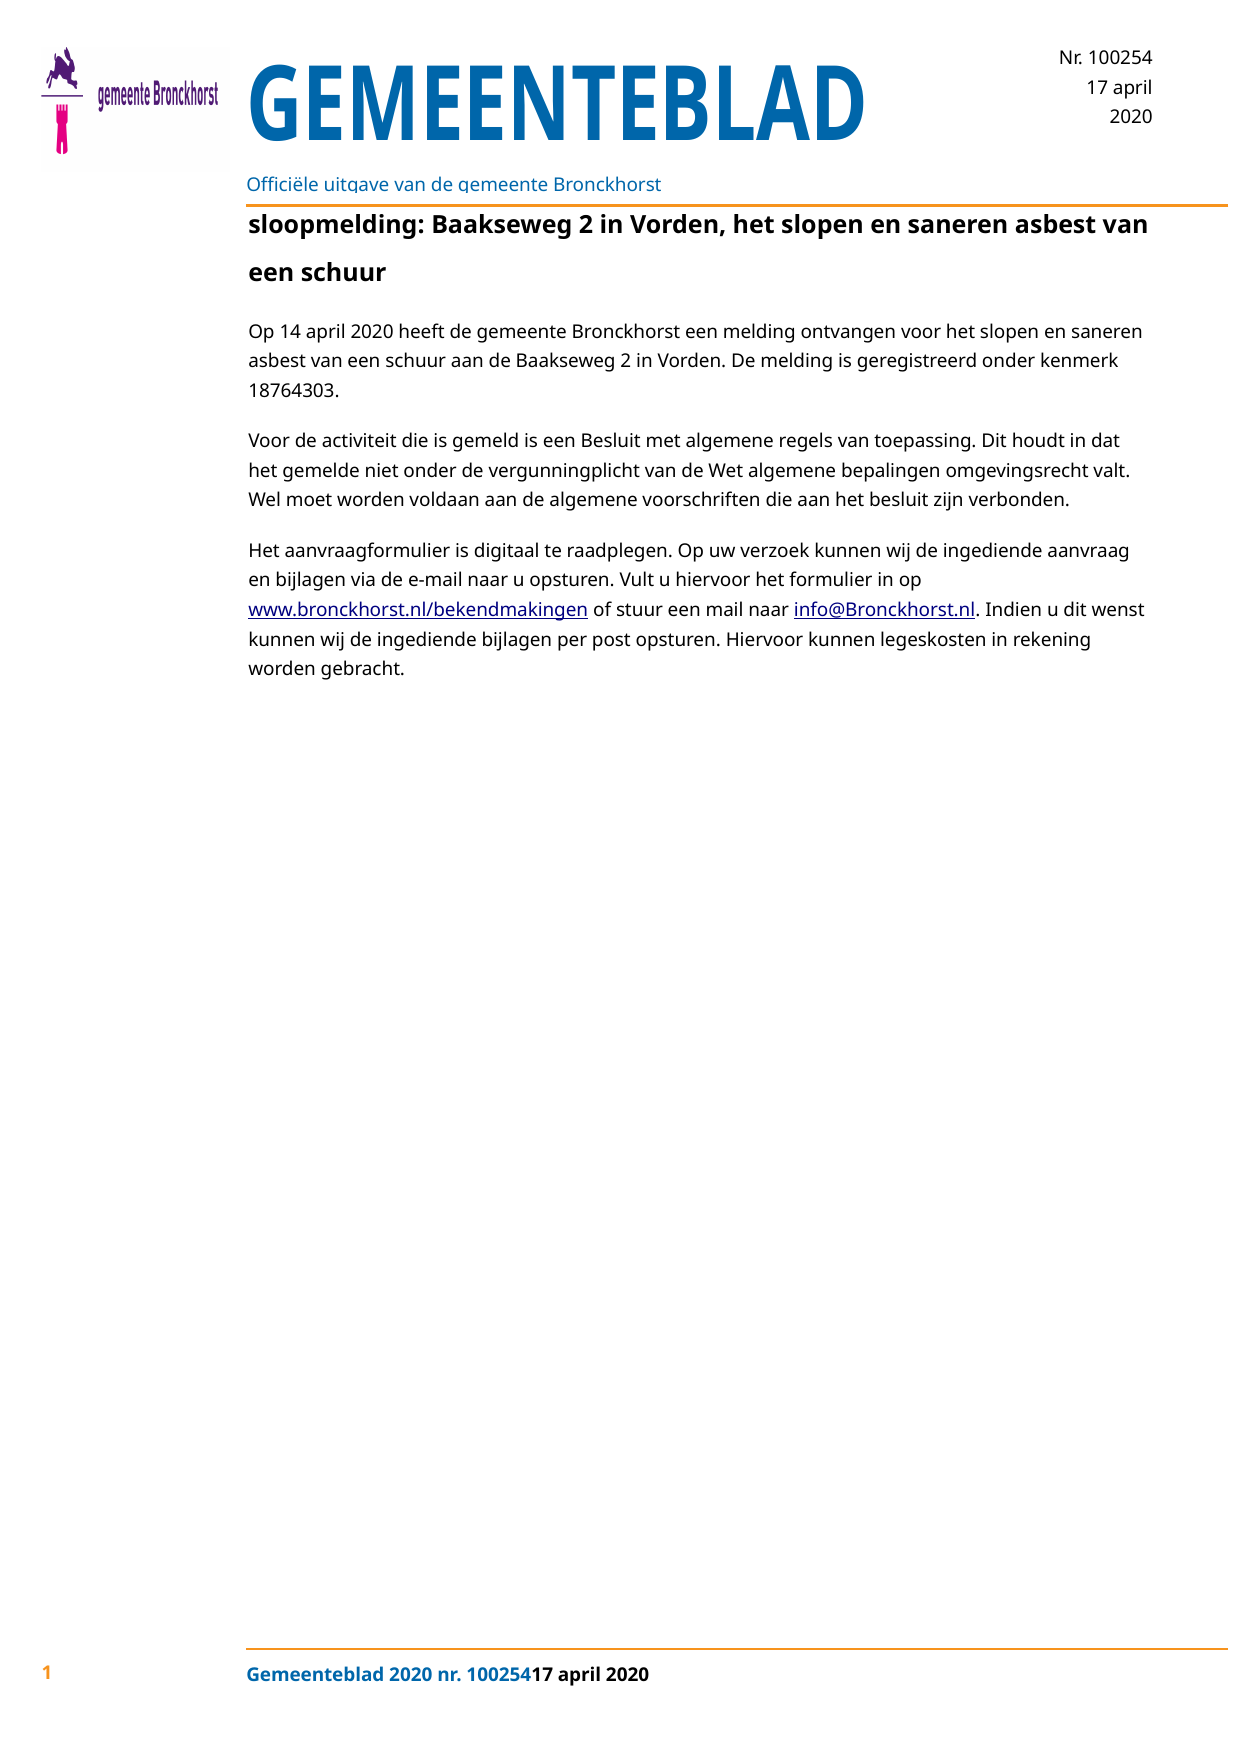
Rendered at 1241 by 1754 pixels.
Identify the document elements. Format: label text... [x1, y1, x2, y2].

text Voor de activiteit die is gemeld is een Besluit met algemene regels van toepassing. Dit houdt in dat het gemelde niet onder de vergunningplicht van de Wet algemene bepalingen omgevingsrecht valt. Wel moet worden voldaan aan de algemene voorschriften die aan het besluit zijn verbonden. [248, 427, 1152, 512]
text Op 14 april 2020 heeft de gemeente Bronckhorst een melding ontvangen voor het slopen en saneren asbest van een schuur aan de Baakseweg 2 in Vorden. De melding is geregistreerd onder kenmerk 18764303. [248, 318, 1152, 403]
text Het aanvraagformulier is digitaal te raadplegen. Op uw verzoek kunnen wij de ingediende aanvraag en bijlagen via de e-mail naar u opsturen. Vult u hiervoor het formulier in op www.bronckhorst.nl/bekendmakingen of stuur een mail naar info@Bronckhorst.nl. Indien u dit wenst kunnen wij de ingediende bijlagen per post opsturen. Hiervoor kunnen legeskosten in rekening worden gebracht. [248, 537, 1152, 681]
text sloopmelding: Baakseweg 2 in Vorden, het slopen en saneren asbest van een schuur [248, 207, 1152, 288]
picture [41, 47, 231, 172]
